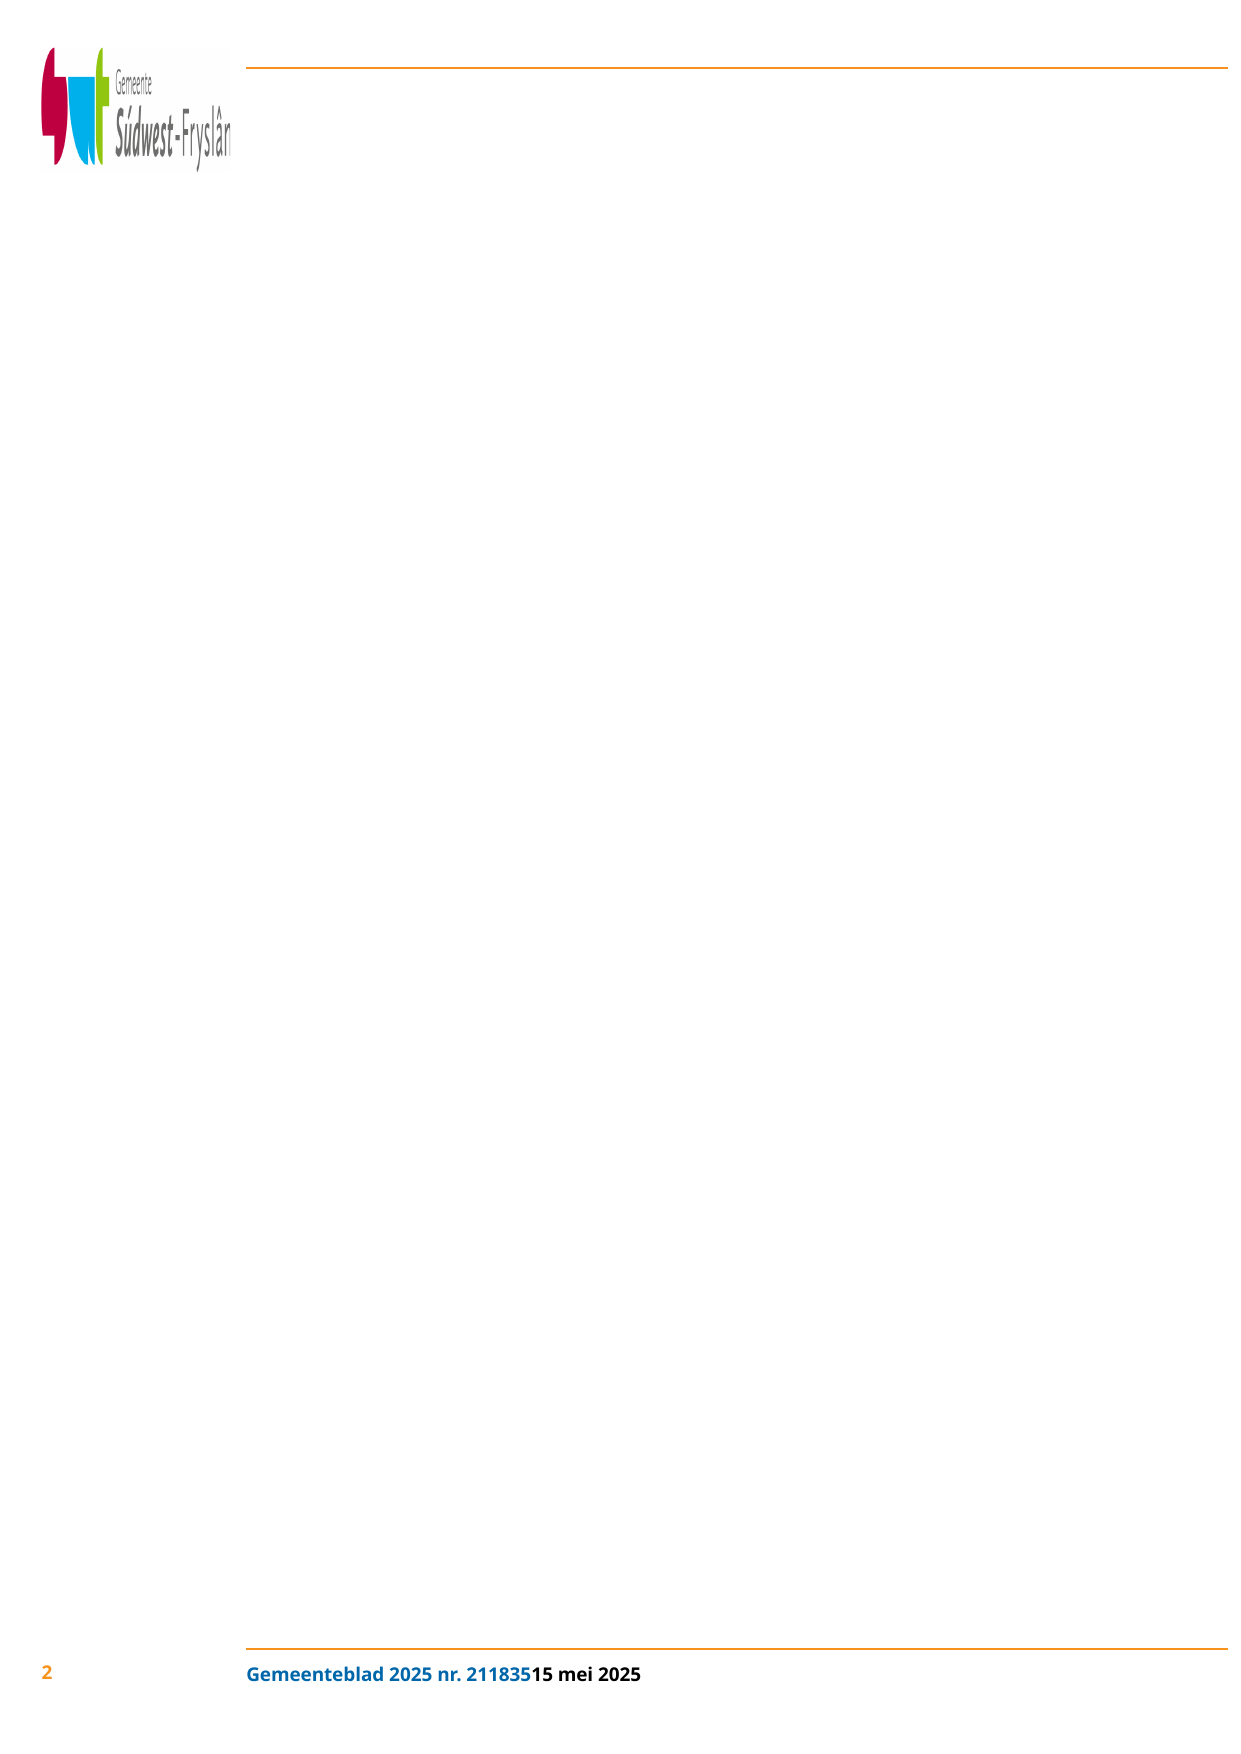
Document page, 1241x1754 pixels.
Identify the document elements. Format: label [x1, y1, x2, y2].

picture [41, 47, 231, 172]
